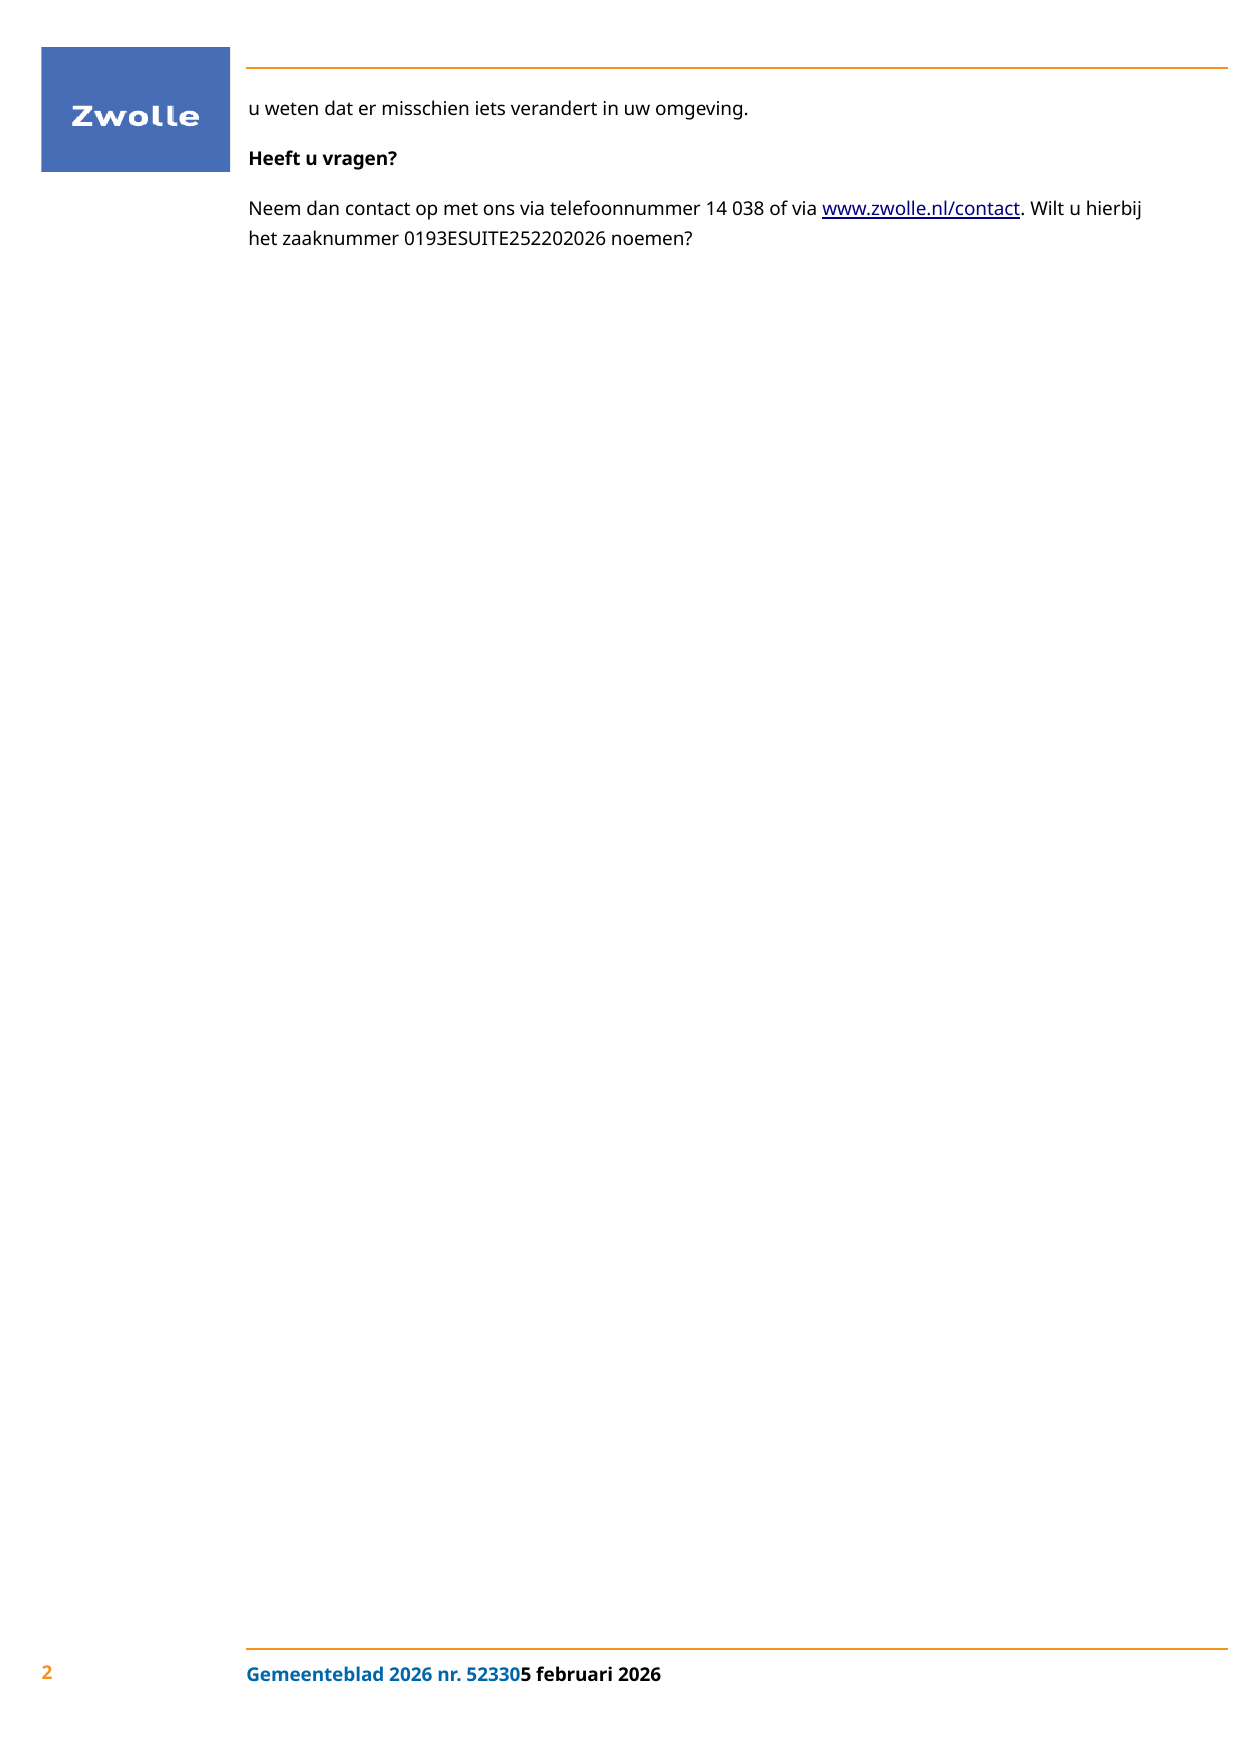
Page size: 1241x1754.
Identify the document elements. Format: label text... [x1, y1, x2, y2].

text Neem dan contact op met ons via telefoonnummer 14 038 of via www.zwolle.nl/contact. Wilt u hierbij het zaaknummer 0193ESUITE252202026 noemen? [248, 196, 1152, 251]
text u weten dat er misschien iets verandert in uw omgeving. [248, 95, 1152, 121]
picture [41, 47, 231, 172]
text Heeft u vragen? [248, 145, 1152, 171]
